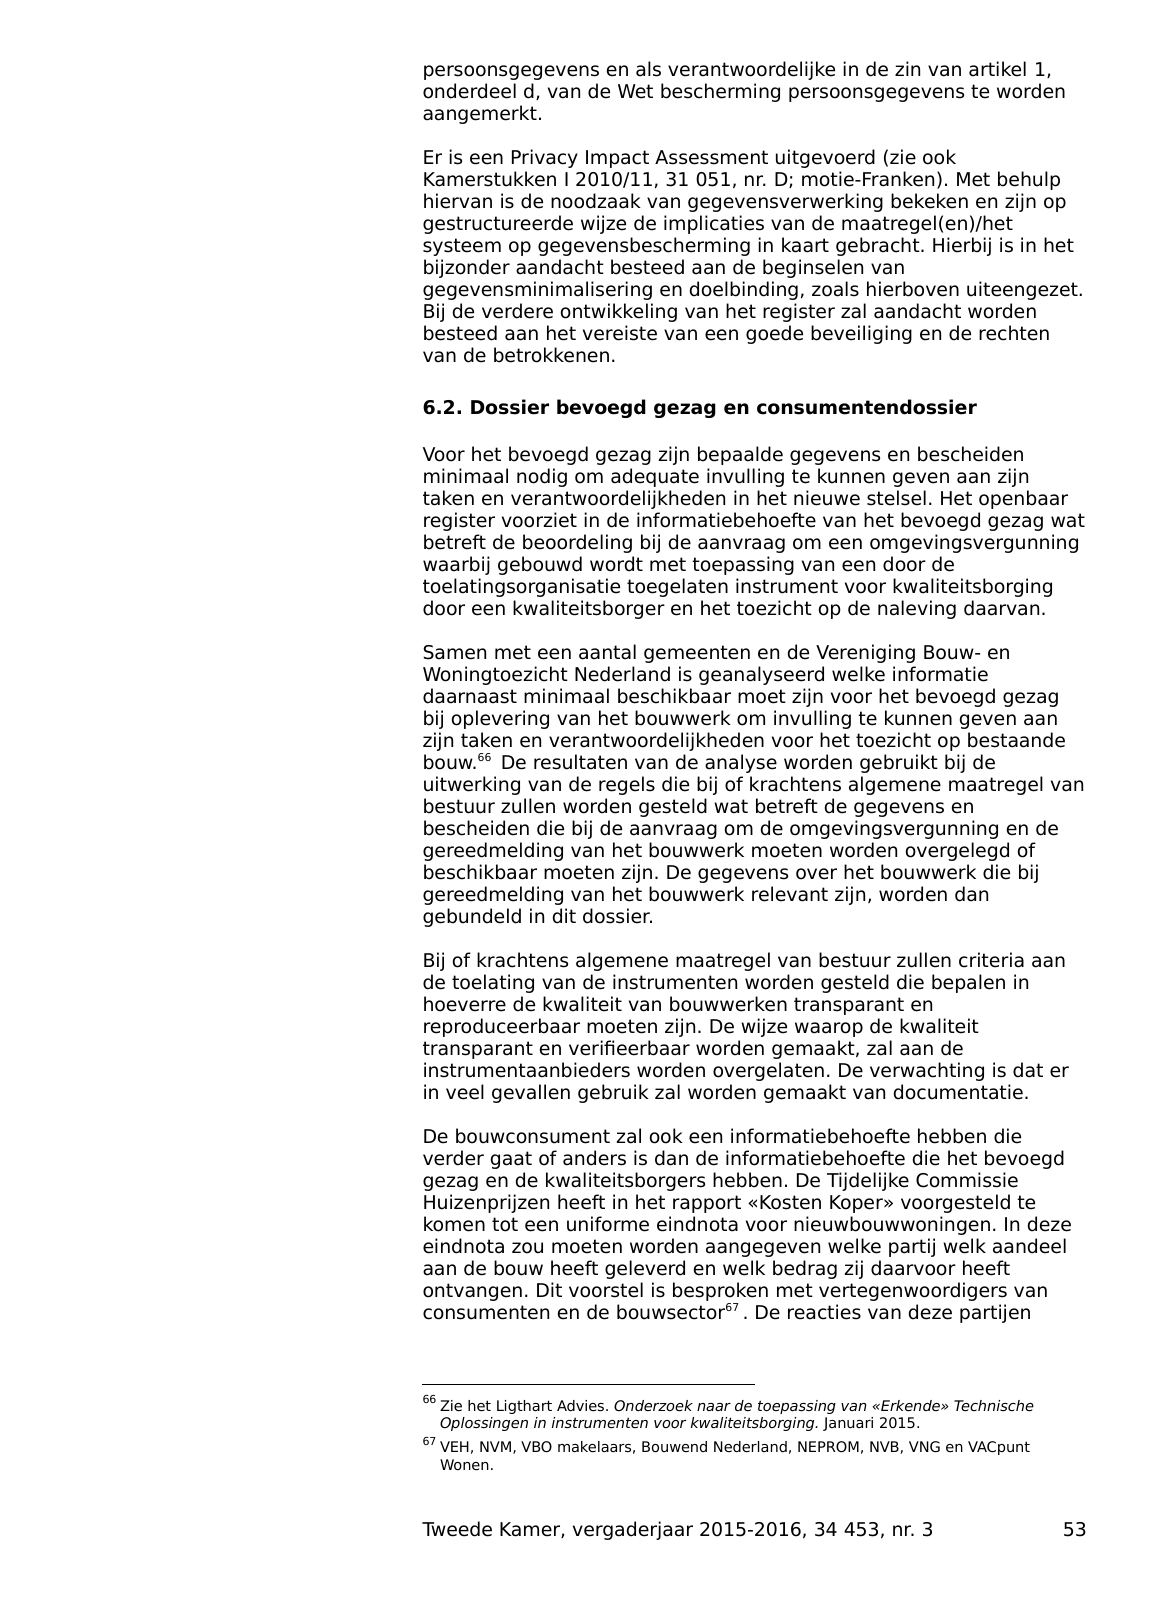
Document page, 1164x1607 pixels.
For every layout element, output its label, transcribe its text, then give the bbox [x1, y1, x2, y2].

text VEH, NVM, VBO makelaars, Bouwend Nederland, NEPROM, NVB, VNG en VACpunt Wonen. [422, 1435, 1087, 1474]
text Samen met een aantal gemeenten en de Vereniging Bouw- en Woningtoezicht Nederland is geanalyseerd welke informatie daarnaast minimaal beschikbaar moet zijn voor het bevoegd gezag bij oplevering van het bouwwerk om invulling te kunnen geven aan zijn taken en verantwoordelijkheden voor het toezicht op bestaande bouw. De resultaten van de analyse worden gebruikt bij de uitwerking van de regels die bij of krachtens algemene maatregel van bestuur zullen worden gesteld wat betreft de gegevens en bescheiden die bij de aanvraag om de omgevingsvergunning en de gereedmelding van het bouwwerk moeten worden overgelegd of beschikbaar moeten zijn. De gegevens over het bouwwerk die bij gereedmelding van het bouwwerk relevant zijn, worden dan gebundeld in dit dossier. [422, 642, 1087, 928]
text persoonsgegevens en als verantwoordelijke in de zin van artikel 1, onderdeel d, van de Wet bescherming persoonsgegevens te worden aangemerkt. [422, 59, 1087, 125]
subtitle 6.2. Dossier bevoegd gezag en consumentendossier [422, 397, 1087, 419]
text De bouwconsument zal ook een informatiebehoefte hebben die verder gaat of anders is dan de informatiebehoefte die het bevoegd gezag en de kwaliteitsborgers hebben. De Tijdelijke Commissie Huizenprijzen heeft in het rapport «Kosten Koper» voorgesteld te komen tot een uniforme eindnota voor nieuwbouwwoningen. In deze eindnota zou moeten worden aangegeven welke partij welk aandeel aan de bouw heeft geleverd en welk bedrag zij daarvoor heeft ontvangen. Dit voorstel is besproken met vertegenwoordigers van consumenten en de bouwsector. De reacties van deze partijen [422, 1126, 1087, 1324]
text Er is een Privacy Impact Assessment uitgevoerd (zie ook Kamerstukken I 2010/11, 31 051, nr. D; motie-Franken). Met behulp hiervan is de noodzaak van gegevensverwerking bekeken en zijn op gestructureerde wijze de implicaties van de maatregel(en)/het systeem op gegevensbescherming in kaart gebracht. Hierbij is in het bijzonder aandacht besteed aan de beginselen van gegevensminimalisering en doelbinding, zoals hierboven uiteengezet. Bij de verdere ontwikkeling van het register zal aandacht worden besteed aan het vereiste van een goede beveiliging en de rechten van de betrokkenen. [422, 147, 1087, 367]
text Zie het Ligthart Advies. Onderzoek naar de toepassing van «Erkende» Technische Oplossingen in instrumenten voor kwaliteitsborging. Januari 2015. [422, 1393, 1087, 1432]
text Bij of krachtens algemene maatregel van bestuur zullen criteria aan de toelating van de instrumenten worden gesteld die bepalen in hoeverre de kwaliteit van bouwwerken transparant en reproduceerbaar moeten zijn. De wijze waarop de kwaliteit transparant en verifieerbaar worden gemaakt, zal aan de instrumentaanbieders worden overgelaten. De verwachting is dat er in veel gevallen gebruik zal worden gemaakt van documentatie. [422, 950, 1087, 1104]
text Voor het bevoegd gezag zijn bepaalde gegevens en bescheiden minimaal nodig om adequate invulling te kunnen geven aan zijn taken en verantwoordelijkheden in het nieuwe stelsel. Het openbaar register voorziet in de informatiebehoefte van het bevoegd gezag wat betreft de beoordeling bij de aanvraag om een omgevingsvergunning waarbij gebouwd wordt met toepassing van een door de toelatingsorganisatie toegelaten instrument voor kwaliteitsborging door een kwaliteitsborger en het toezicht op de naleving daarvan. [422, 444, 1087, 620]
